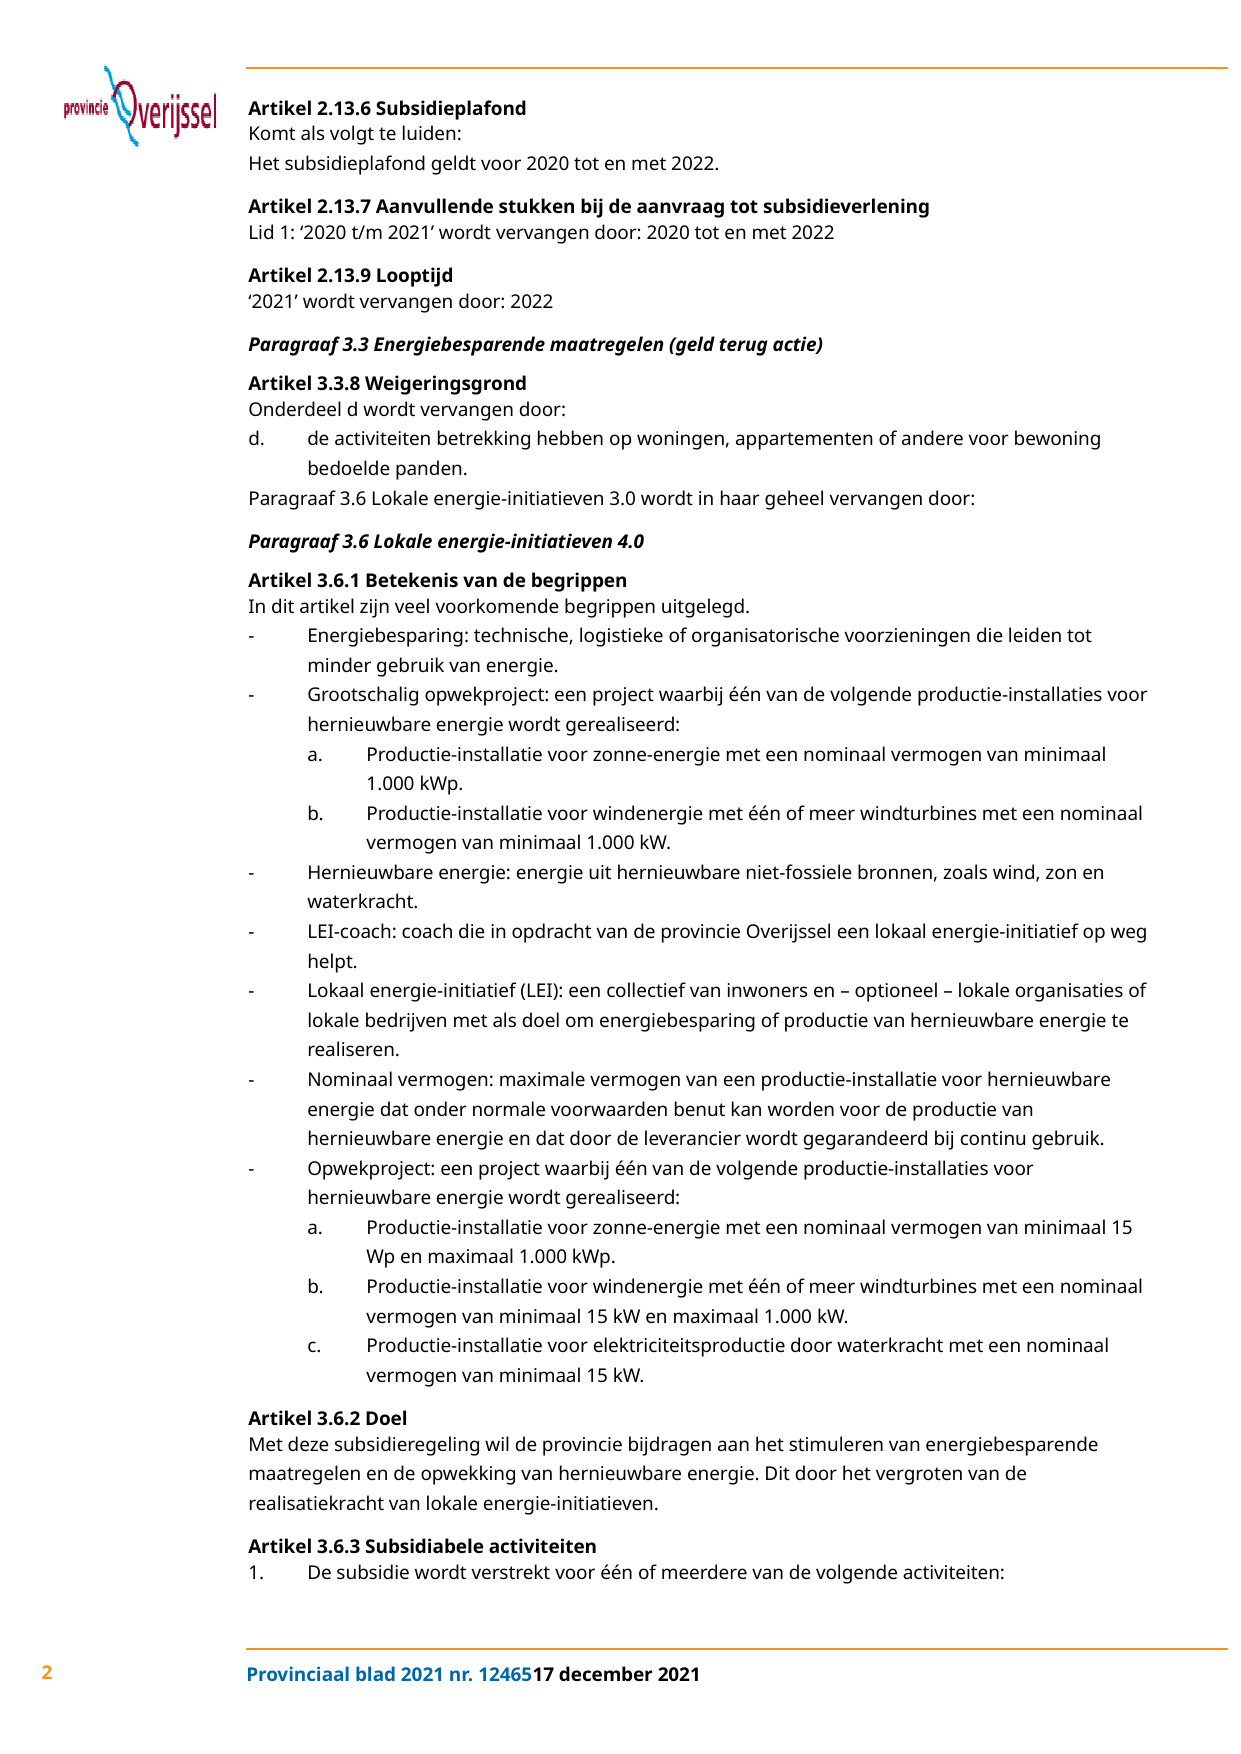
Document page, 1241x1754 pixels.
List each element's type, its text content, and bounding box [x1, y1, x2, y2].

list Lokaal energie-initiatief (LEI): een collectief van inwoners en – optioneel – lokale organisaties of lokale bedrijven met als doel om energiebesparing of productie van hernieuwbare energie te realiseren. [248, 977, 1152, 1062]
list De subsidie wordt verstrekt voor één of meerdere van de volgende activiteiten: [248, 1559, 1152, 1584]
text ‘2021’ wordt vervangen door: 2022 [248, 288, 1152, 313]
text Lid 1: ‘2020 t/m 2021’ wordt vervangen door: 2020 tot en met 2022 [248, 219, 1152, 245]
list LEI-coach: coach die in opdracht van de provincie Overijssel een lokaal energie-initiatief op weg helpt. [248, 918, 1152, 973]
list Productie-installatie voor windenergie met één of meer windturbines met een nominaal vermogen van minimaal 1.000 kW. [307, 800, 1152, 855]
picture [41, 47, 231, 172]
list Productie-installatie voor windenergie met één of meer windturbines met een nominaal vermogen van minimaal 15 kW en maximaal 1.000 kW. [307, 1273, 1152, 1328]
text Onderdeel d wordt vervangen door: [248, 396, 1152, 422]
list de activiteiten betrekking hebben op woningen, appartementen of andere voor bewoning bedoelde panden. [248, 426, 1152, 481]
list Energiebesparing: technische, logistieke of organisatorische voorzieningen die leiden tot minder gebruik van energie. [248, 622, 1152, 678]
list Productie-installatie voor elektriciteitsproductie door waterkracht met een nominaal vermogen van minimaal 15 kW. [307, 1332, 1152, 1388]
text Artikel 3.6.2 Doel [248, 1405, 1152, 1431]
text In dit artikel zijn veel voorkomende begrippen uitgelegd. [248, 593, 1152, 618]
text Artikel 3.3.8 Weigeringsgrond [248, 370, 1152, 396]
text Artikel 2.13.9 Looptijd [248, 262, 1152, 288]
text Paragraaf 3.3 Energiebesparende maatregelen (geld terug actie) [248, 331, 1152, 357]
text Artikel 2.13.6 Subsidieplafond [248, 95, 1152, 121]
list Grootschalig opwekproject: een project waarbij één van de volgende productie-installaties voor hernieuwbare energie wordt gerealiseerd: [248, 682, 1152, 737]
list Nominaal vermogen: maximale vermogen van een productie-installatie voor hernieuwbare energie dat onder normale voorwaarden benut kan worden voor de productie van hernieuwbare energie en dat door de leverancier wordt gegarandeerd bij continu gebruik. [248, 1066, 1152, 1151]
list Hernieuwbare energie: energie uit hernieuwbare niet-fossiele bronnen, zoals wind, zon en waterkracht. [248, 859, 1152, 914]
text Artikel 3.6.3 Subsidiabele activiteiten [248, 1533, 1152, 1559]
text Het subsidieplafond geldt voor 2020 tot en met 2022. [248, 150, 1152, 176]
text Artikel 3.6.1 Betekenis van de begrippen [248, 567, 1152, 593]
text Paragraaf 3.6 Lokale energie-initiatieven 3.0 wordt in haar geheel vervangen door: [248, 485, 1152, 510]
list Opwekproject: een project waarbij één van de volgende productie-installaties voor hernieuwbare energie wordt gerealiseerd: [248, 1155, 1152, 1210]
text Komt als volgt te luiden: [248, 121, 1152, 146]
list Productie-installatie voor zonne-energie met een nominaal vermogen van minimaal 15 Wp en maximaal 1.000 kWp. [307, 1214, 1152, 1269]
text Paragraaf 3.6 Lokale energie-initiatieven 4.0 [248, 528, 1152, 553]
text Met deze subsidieregeling wil de provincie bijdragen aan het stimuleren van energiebesparende maatregelen en de opwekking van hernieuwbare energie. Dit door het vergroten van de realisatiekracht van lokale energie-initiatieven. [248, 1431, 1152, 1516]
text Artikel 2.13.7 Aanvullende stukken bij de aanvraag tot subsidieverlening [248, 193, 1152, 219]
list Productie-installatie voor zonne-energie met een nominaal vermogen van minimaal 1.000 kWp. [307, 741, 1152, 796]
